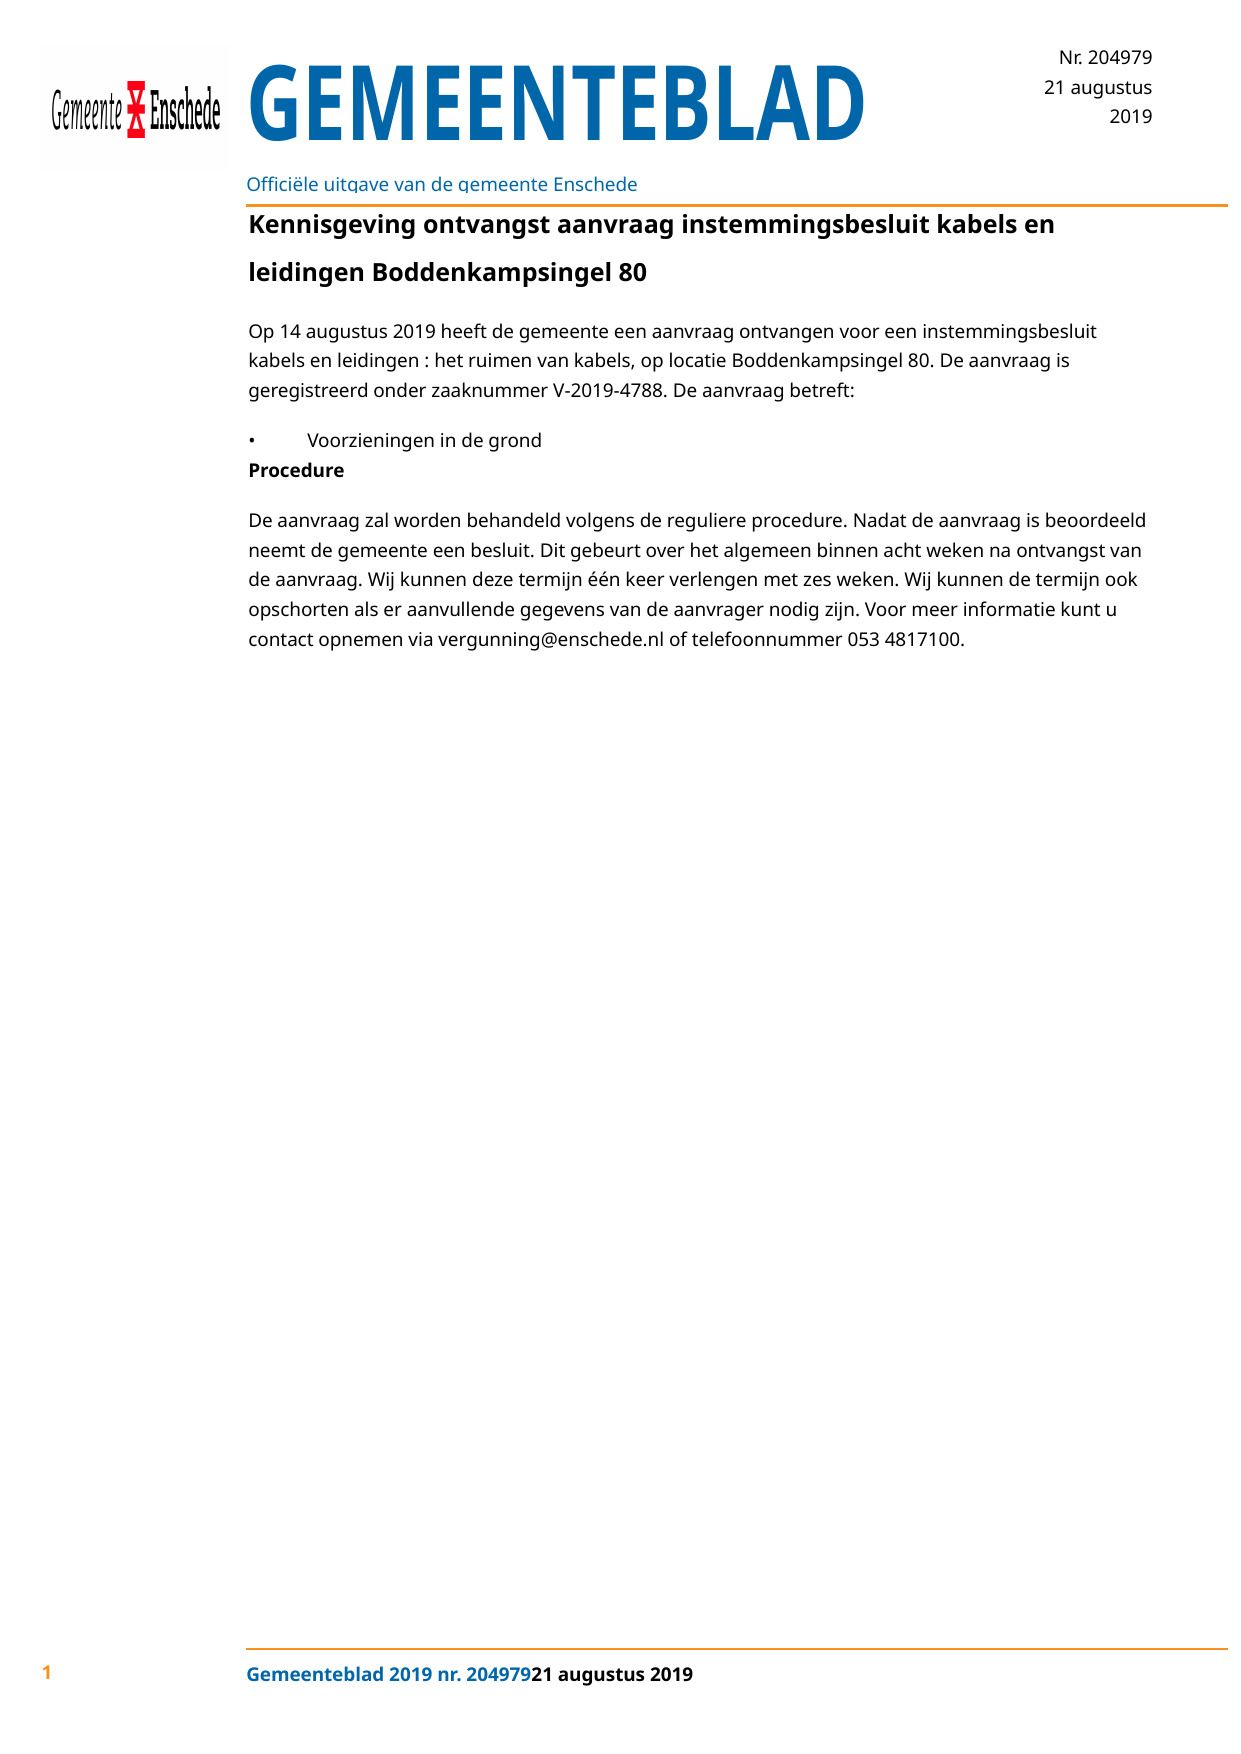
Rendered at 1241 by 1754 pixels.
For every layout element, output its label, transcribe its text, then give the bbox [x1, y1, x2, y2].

text Op 14 augustus 2019 heeft de gemeente een aanvraag ontvangen voor een instemmingsbesluit kabels en leidingen : het ruimen van kabels, op locatie Boddenkampsingel 80. De aanvraag is geregistreerd onder zaaknummer V-2019-4788. De aanvraag betreft: [248, 318, 1152, 403]
text Procedure [248, 457, 1152, 483]
text De aanvraag zal worden behandeld volgens de reguliere procedure. Nadat de aanvraag is beoordeeld neemt de gemeente een besluit. Dit gebeurt over het algemeen binnen acht weken na ontvangst van de aanvraag. Wij kunnen deze termijn één keer verlengen met zes weken. Wij kunnen de termijn ook opschorten als er aanvullende gegevens van de aanvrager nodig zijn. Voor meer informatie kunt u contact opnemen via vergunning@enschede.nl of telefoonnummer 053 4817100. [248, 507, 1152, 652]
list Voorzieningen in de grond [248, 427, 1152, 453]
text Kennisgeving ontvangst aanvraag instemmingsbesluit kabels en leidingen Boddenkampsingel 80 [248, 207, 1152, 288]
picture [41, 47, 231, 172]
